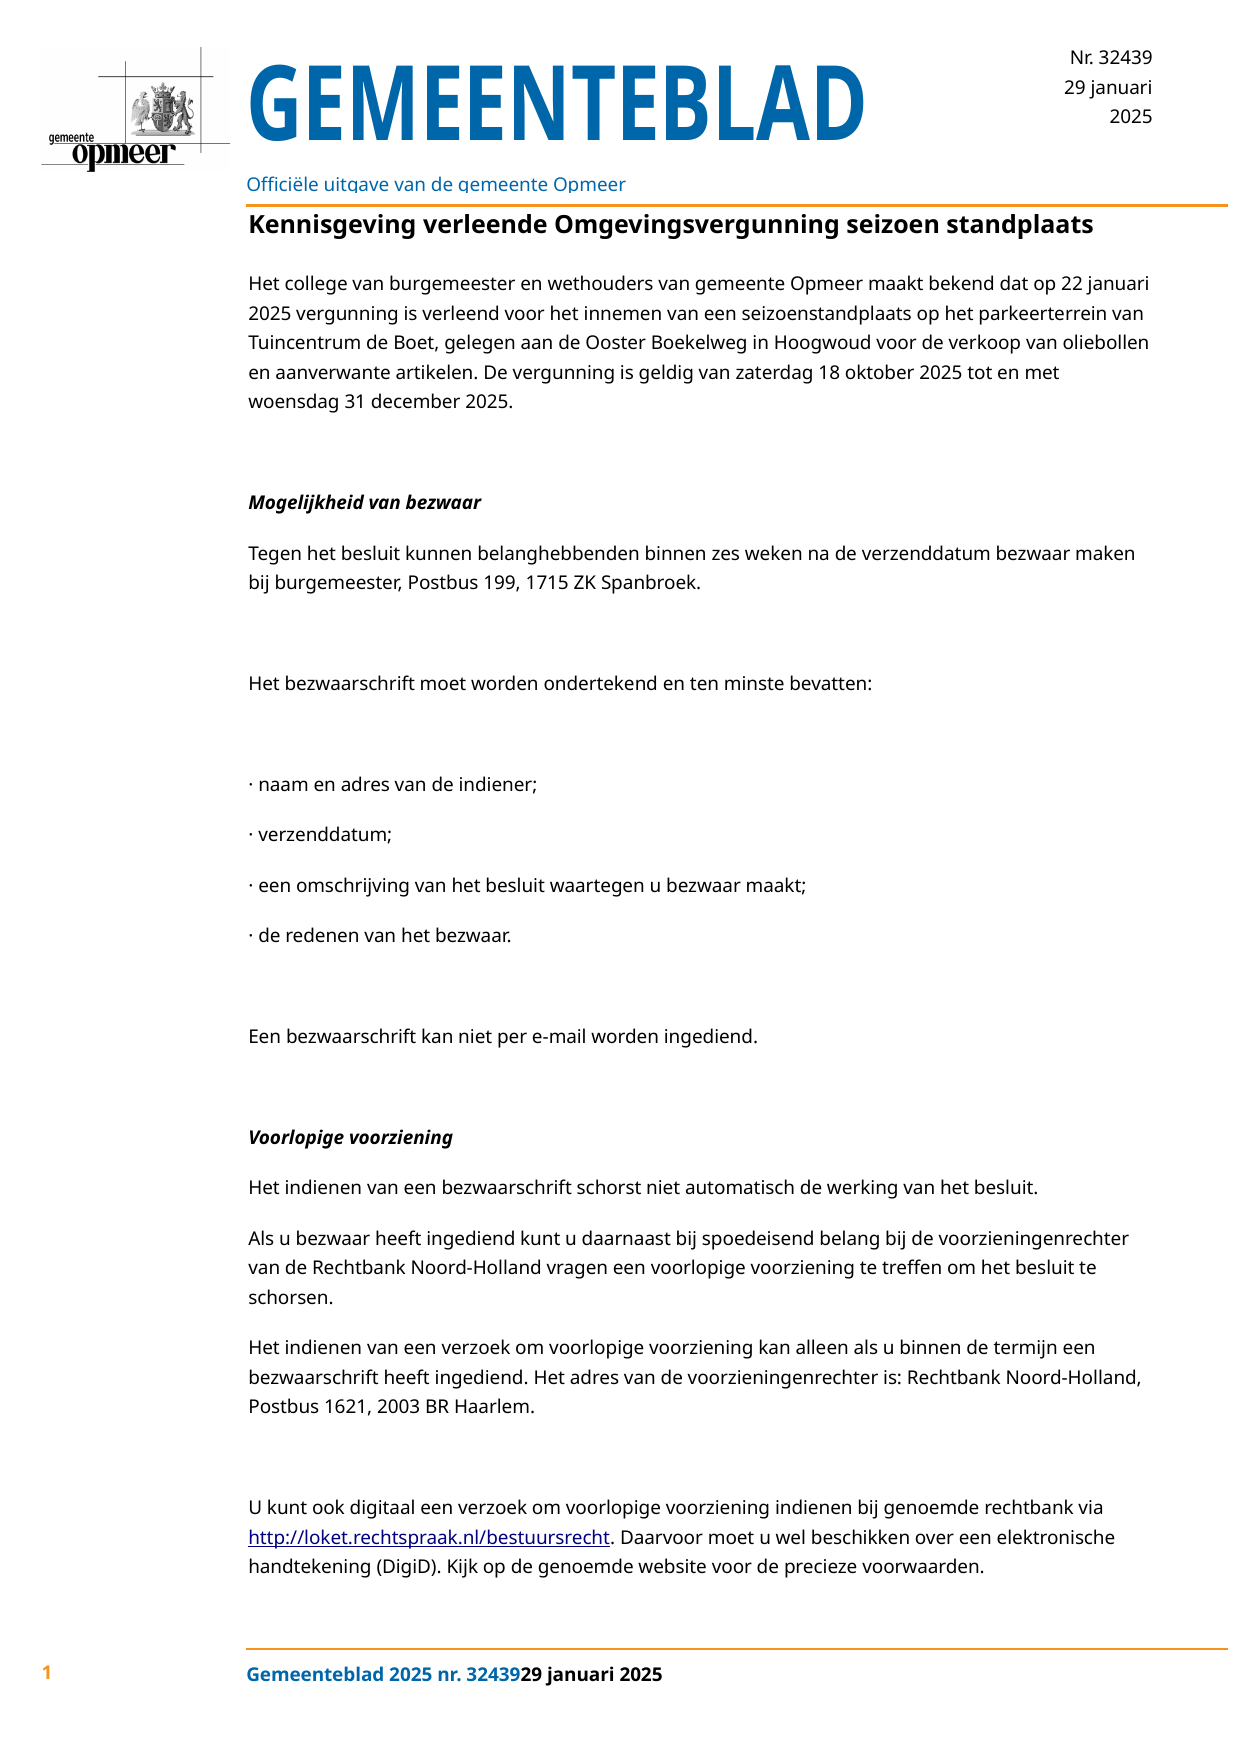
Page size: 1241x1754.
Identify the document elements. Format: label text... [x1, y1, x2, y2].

text · naam en adres van de indiener; [248, 771, 1152, 797]
text Het college van burgemeester en wethouders van gemeente Opmeer maakt bekend dat op 22 januari 2025 vergunning is verleend voor het innemen van een seizoenstandplaats op het parkeerterrein van Tuincentrum de Boet, gelegen aan de Ooster Boekelweg in Hoogwoud voor de verkoop van oliebollen en aanverwante artikelen. De vergunning is geldig van zaterdag 18 oktober 2025 tot en met woensdag 31 december 2025. [248, 270, 1152, 414]
text Het indienen van een verzoek om voorlopige voorziening kan alleen als u binnen de termijn een bezwaarschrift heeft ingediend. Het adres van de voorzieningenrechter is: Rechtbank Noord-Holland, Postbus 1621, 2003 BR Haarlem. [248, 1334, 1152, 1419]
text Mogelijkheid van bezwaar [248, 489, 1152, 515]
text Een bezwaarschrift kan niet per e-mail worden ingediend. [248, 1023, 1152, 1049]
text Het indienen van een bezwaarschrift schorst niet automatisch de werking van het besluit. [248, 1174, 1152, 1200]
picture [41, 47, 231, 172]
text · de redenen van het bezwaar. [248, 922, 1152, 948]
text Het bezwaarschrift moet worden ondertekend en ten minste bevatten: [248, 670, 1152, 696]
text Als u bezwaar heeft ingediend kunt u daarnaast bij spoedeisend belang bij de voorzieningenrechter van de Rechtbank Noord-Holland vragen een voorlopige voorziening te treffen om het besluit te schorsen. [248, 1225, 1152, 1310]
text Kennisgeving verleende Omgevingsvergunning seizoen standplaats [248, 207, 1152, 241]
text U kunt ook digitaal een verzoek om voorlopige voorziening indienen bij genoemde rechtbank via http://loket.rechtspraak.nl/bestuursrecht. Daarvoor moet u wel beschikken over een elektronische handtekening (DigiD). Kijk op de genoemde website voor de precieze voorwaarden. [248, 1494, 1152, 1579]
text · verzenddatum; [248, 822, 1152, 847]
text Voorlopige voorziening [248, 1124, 1152, 1150]
text · een omschrijving van het besluit waartegen u bezwaar maakt; [248, 872, 1152, 898]
text Tegen het besluit kunnen belanghebbenden binnen zes weken na de verzenddatum bezwaar maken bij burgemeester, Postbus 199, 1715 ZK Spanbroek. [248, 540, 1152, 595]
